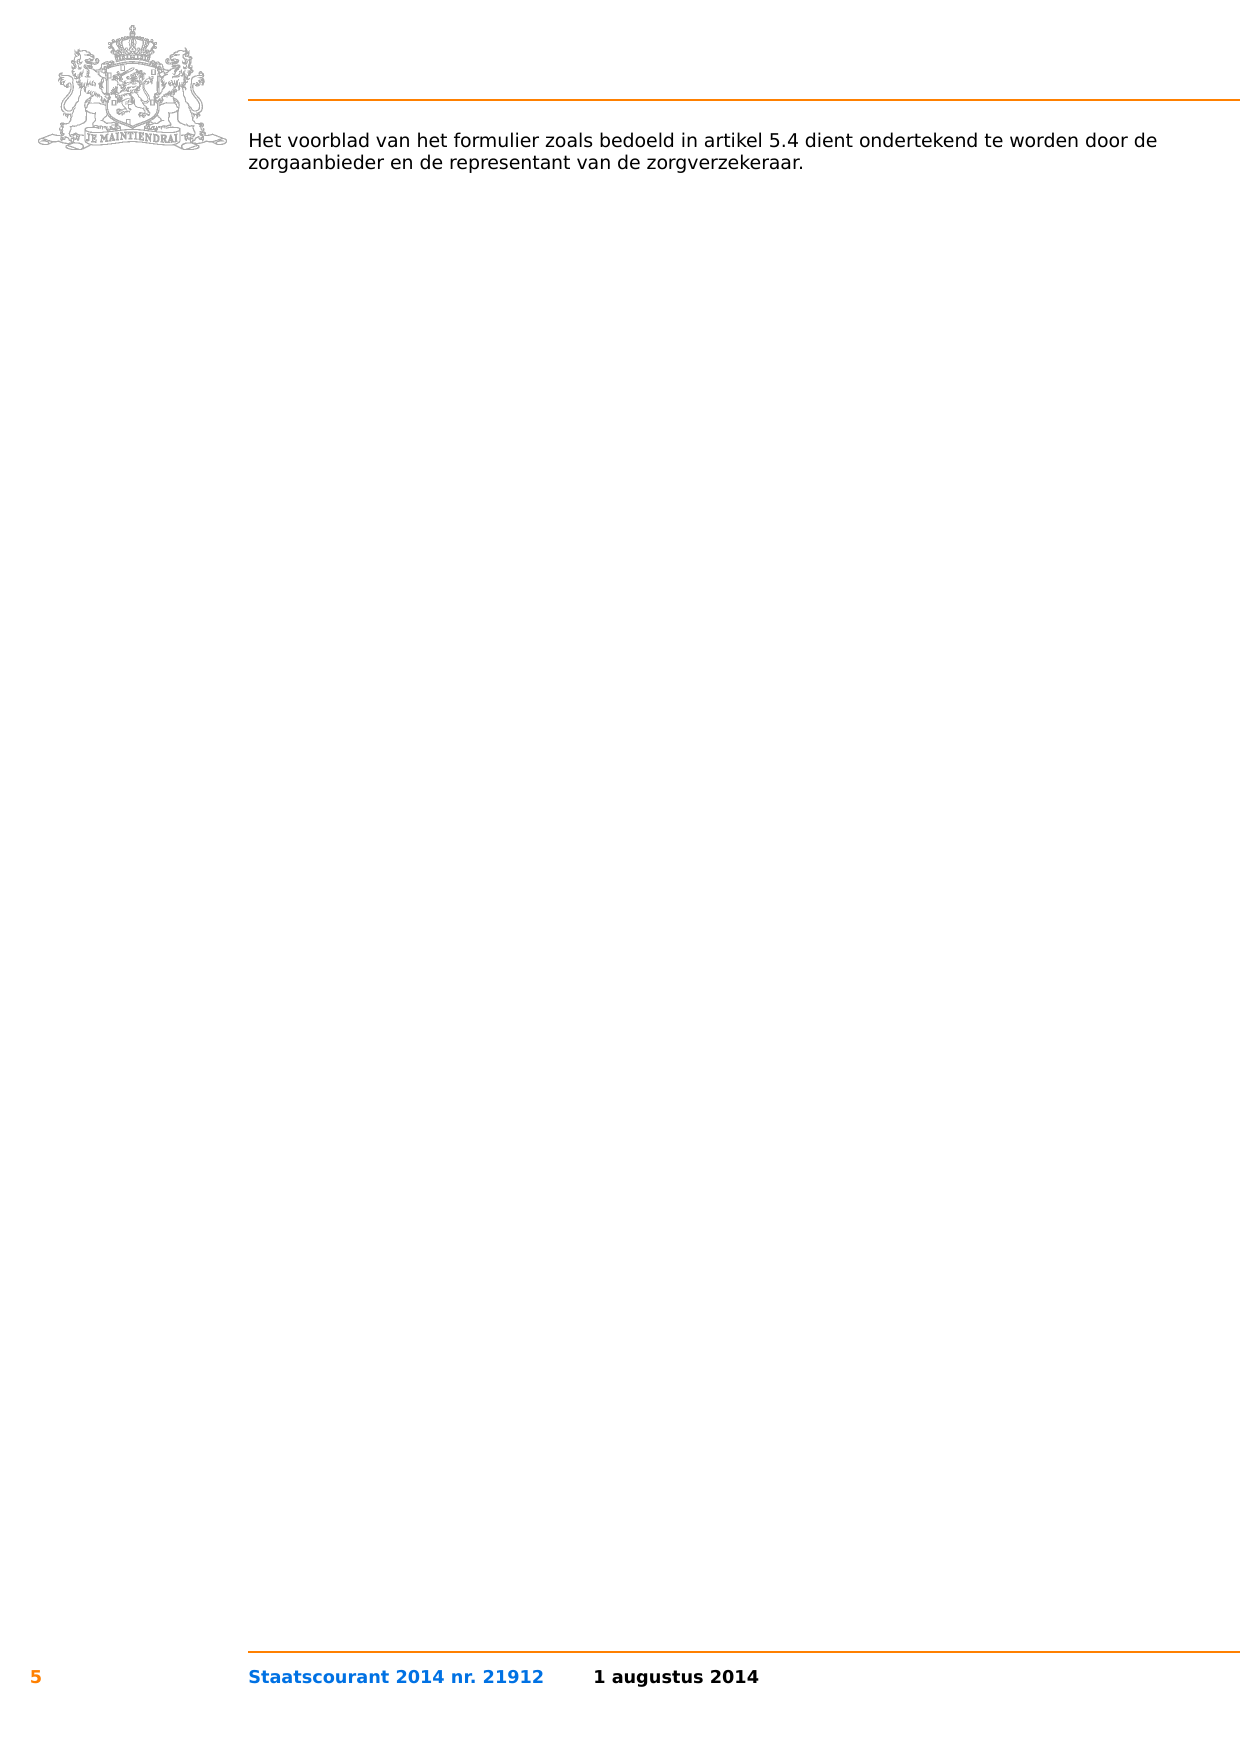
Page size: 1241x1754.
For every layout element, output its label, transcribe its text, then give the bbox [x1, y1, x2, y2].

text Het voorblad van het formulier zoals bedoeld in artikel 5.4 dient ondertekend te worden door de zorgaanbieder en de representant van de zorgverzekeraar. [248, 130, 1163, 174]
picture [38, 25, 227, 150]
